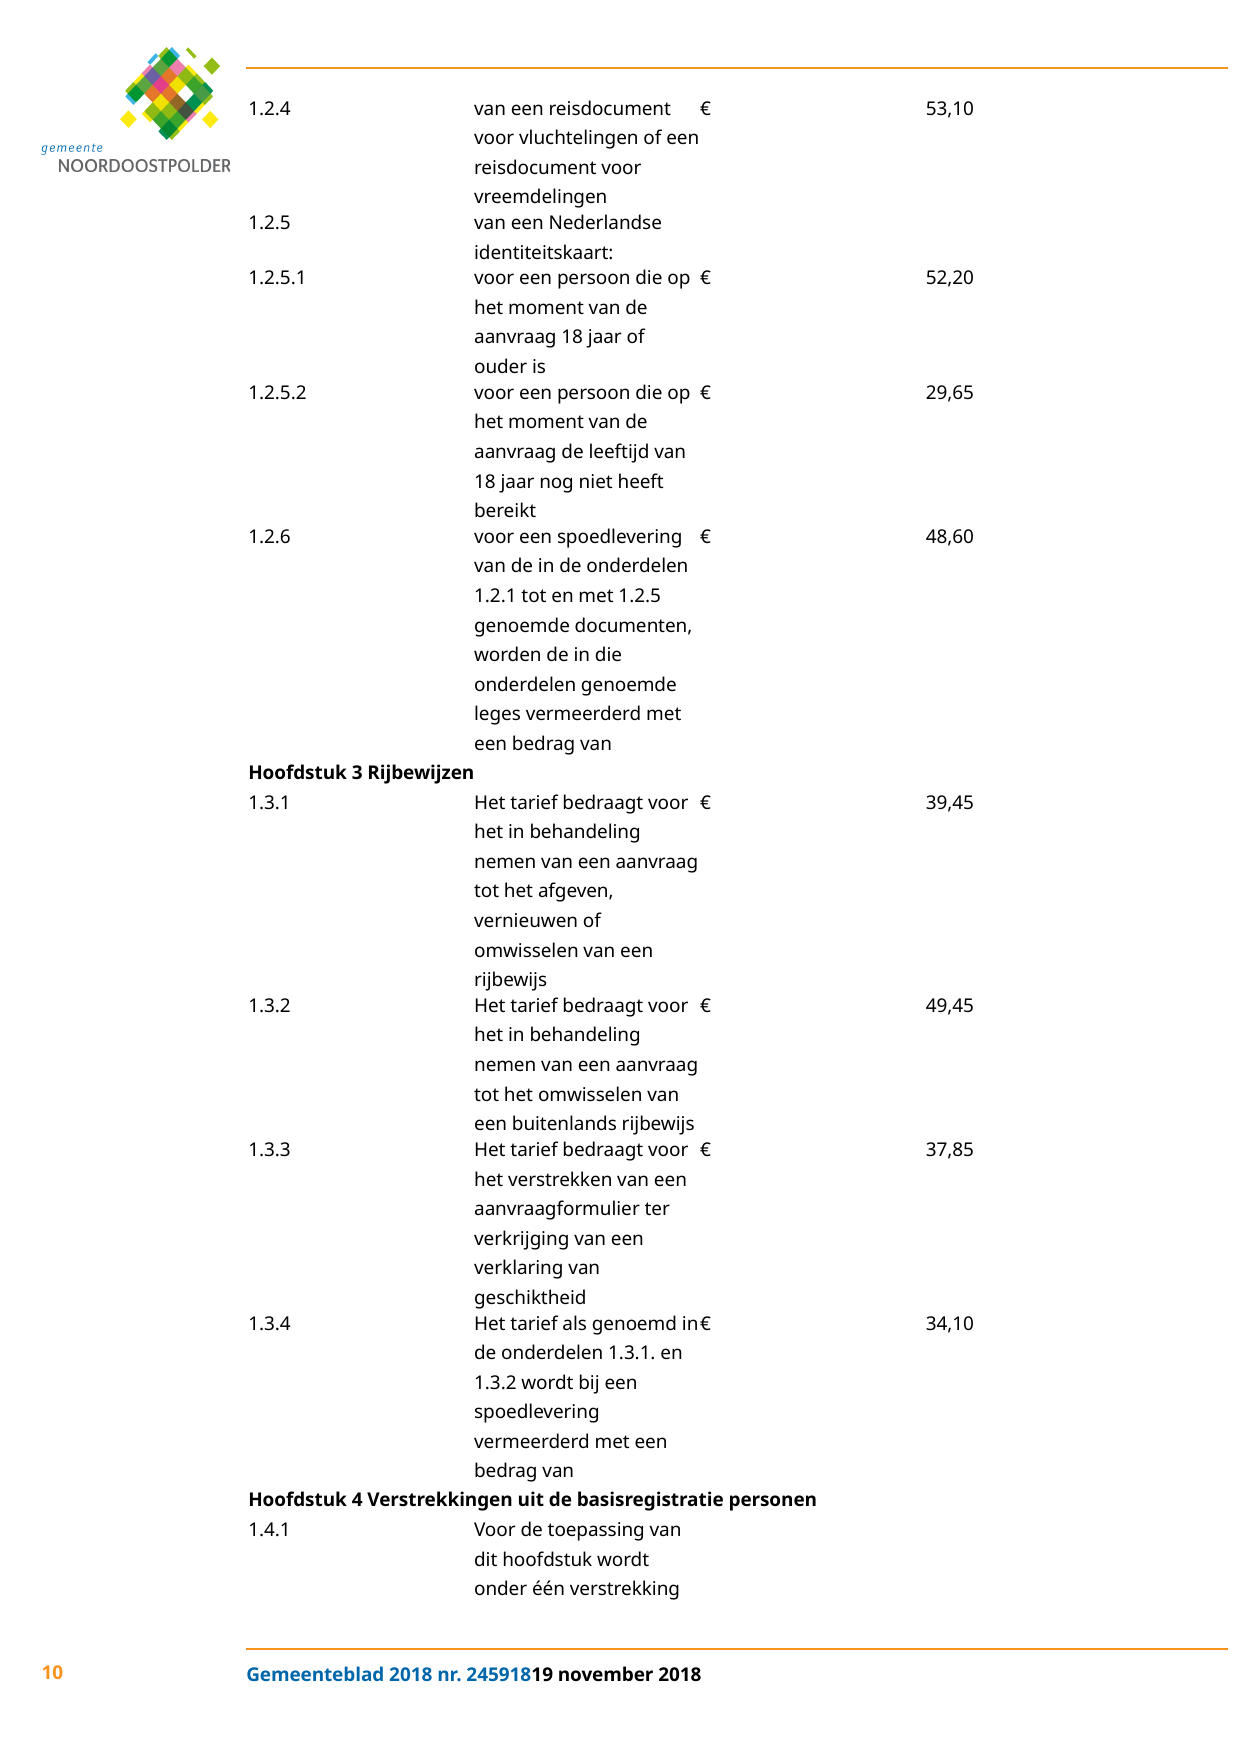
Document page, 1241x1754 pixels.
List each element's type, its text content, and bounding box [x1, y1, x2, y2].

table_cell [700, 209, 926, 264]
table_header [700, 1516, 926, 1601]
table_cell Het tarief bedraagt voor het verstrekken van een aanvraagformulier ter verkrijging van een verklaring van geschiktheid [474, 1136, 700, 1310]
table_cell € [700, 1136, 926, 1310]
table_cell € [700, 379, 926, 523]
text Hoofdstuk 4 Verstrekkingen uit de basisregistratie personen [248, 1487, 1152, 1512]
table_cell voor een persoon die op het moment van de aanvraag 18 jaar of ouder is [474, 265, 700, 379]
table_cell 1.3.3 [248, 1136, 474, 1310]
table_cell € [700, 1310, 926, 1483]
table_cell 53,10 [926, 95, 1152, 209]
table_header 1.3.1 [248, 789, 474, 992]
table_cell 1.2.5.2 [248, 379, 474, 523]
table_cell 1.2.5 [248, 209, 474, 264]
table_header Voor de toepassing van dit hoofdstuk wordt onder één verstrekking [474, 1516, 700, 1601]
table_header € [700, 789, 926, 992]
table_cell 37,85 [926, 1136, 1152, 1310]
table_cell € [700, 523, 926, 756]
text Hoofdstuk 3 Rijbewijzen [248, 759, 1152, 785]
table_cell 1.2.5.1 [248, 265, 474, 379]
table_cell van een Nederlandse identiteitskaart: [474, 209, 700, 264]
table_cell Het tarief bedraagt voor het in behandeling nemen van een aanvraag tot het omwisselen van een buitenlands rijbewijs [474, 992, 700, 1136]
table_header Het tarief bedraagt voor het in behandeling nemen van een aanvraag tot het afgeven, vernieuwen of omwisselen van een rijbewijs [474, 789, 700, 992]
table_cell 1.2.6 [248, 523, 474, 756]
table_cell 48,60 [926, 523, 1152, 756]
table_header 1.4.1 [248, 1516, 474, 1601]
table_cell voor een persoon die op het moment van de aanvraag de leeftijd van 18 jaar nog niet heeft bereikt [474, 379, 700, 523]
table_cell € [700, 265, 926, 379]
table_cell [926, 209, 1152, 264]
picture [41, 47, 231, 172]
table_cell 34,10 [926, 1310, 1152, 1483]
table_header [926, 1516, 1152, 1601]
table_cell € [700, 992, 926, 1136]
table_header 39,45 [926, 789, 1152, 992]
table_cell 29,65 [926, 379, 1152, 523]
table_cell Het tarief als genoemd in de onderdelen 1.3.1. en 1.3.2 wordt bij een spoedlevering vermeerderd met een bedrag van [474, 1310, 700, 1483]
table_cell van een reisdocument voor vluchtelingen of een reisdocument voor vreemdelingen [474, 95, 700, 209]
table_cell 1.2.4 [248, 95, 474, 209]
table_cell voor een spoedlevering van de in de onderdelen 1.2.1 tot en met 1.2.5 genoemde documenten, worden de in die onderdelen genoemde leges vermeerderd met een bedrag van [474, 523, 700, 756]
table_cell € [700, 95, 926, 209]
table_cell 52,20 [926, 265, 1152, 379]
table_cell 1.3.4 [248, 1310, 474, 1483]
table_cell 1.3.2 [248, 992, 474, 1136]
table_cell 49,45 [926, 992, 1152, 1136]
